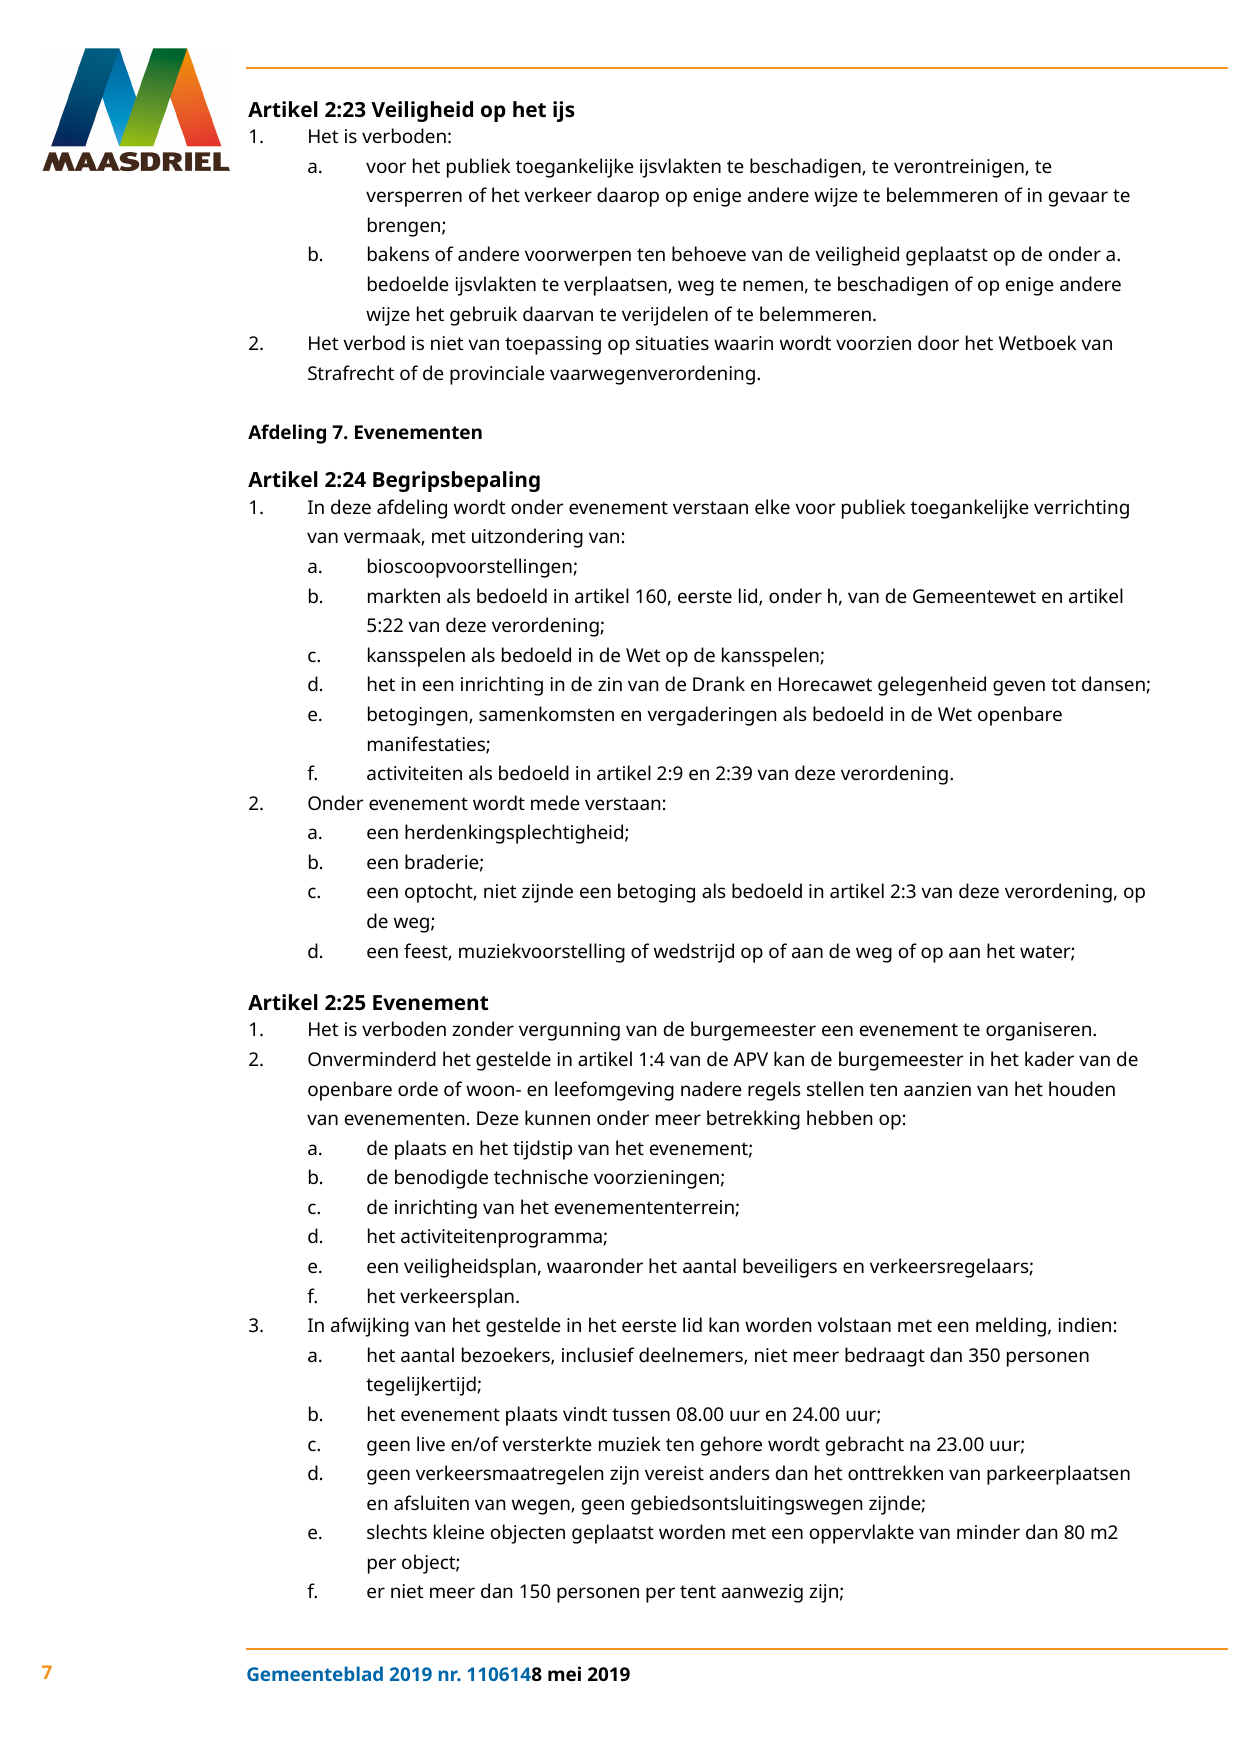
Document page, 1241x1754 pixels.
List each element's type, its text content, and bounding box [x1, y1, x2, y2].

list een veiligheidsplan, waaronder het aantal beveiligers en verkeersregelaars; [307, 1253, 1152, 1279]
list er niet meer dan 150 personen per tent aanwezig zijn; [307, 1579, 1152, 1604]
list het verkeersplan. [307, 1283, 1152, 1309]
list bioscoopvoorstellingen; [307, 553, 1152, 579]
list activiteiten als bedoeld in artikel 2:9 en 2:39 van deze verordening. [307, 760, 1152, 786]
list Onder evenement wordt mede verstaan: [248, 790, 1152, 816]
list geen live en/of versterkte muziek ten gehore wordt gebracht na 23.00 uur; [307, 1431, 1152, 1457]
text Artikel 2:25 Evenement [248, 988, 1152, 1017]
picture [41, 47, 231, 172]
list slechts kleine objecten geplaatst worden met een oppervlakte van minder dan 80 m2 per object; [307, 1519, 1152, 1575]
list bakens of andere voorwerpen ten behoeve van de veiligheid geplaatst op de onder a. bedoelde ijsvlakten te verplaatsen, weg te nemen, te beschadigen of op enige andere wijze het gebruik daarvan te verijdelen of te belemmeren. [307, 242, 1152, 326]
list het activiteitenprogramma; [307, 1224, 1152, 1249]
list de inrichting van het evenemententerrein; [307, 1194, 1152, 1220]
list betogingen, samenkomsten en vergaderingen als bedoeld in de Wet openbare manifestaties; [307, 701, 1152, 756]
text Artikel 2:24 Begripsbepaling [248, 466, 1152, 494]
list In afwijking van het gestelde in het eerste lid kan worden volstaan met een melding, indien: [248, 1312, 1152, 1338]
list markten als bedoeld in artikel 160, eerste lid, onder h, van de Gemeentewet en artikel 5:22 van deze verordening; [307, 583, 1152, 638]
text Artikel 2:23 Veiligheid op het ijs [248, 95, 1152, 123]
list kansspelen als bedoeld in de Wet op de kansspelen; [307, 642, 1152, 668]
list het in een inrichting in de zin van de Drank en Horecawet gelegenheid geven tot dansen; [307, 672, 1152, 697]
list de plaats en het tijdstip van het evenement; [307, 1135, 1152, 1161]
list het aantal bezoekers, inclusief deelnemers, niet meer bedraagt dan 350 personen tegelijkertijd; [307, 1342, 1152, 1397]
list Het verbod is niet van toepassing op situaties waarin wordt voorzien door het Wetboek van Strafrecht of de provinciale vaarwegenverordening. [248, 330, 1152, 386]
list een feest, muziekvoorstelling of wedstrijd op of aan de weg of op aan het water; [307, 938, 1152, 963]
list een braderie; [307, 849, 1152, 875]
list In deze afdeling wordt onder evenement verstaan elke voor publiek toegankelijke verrichting van vermaak, met uitzondering van: [248, 494, 1152, 549]
list het evenement plaats vindt tussen 08.00 uur en 24.00 uur; [307, 1401, 1152, 1427]
list een herdenkingsplechtigheid; [307, 819, 1152, 845]
list de benodigde technische voorzieningen; [307, 1164, 1152, 1190]
list Het is verboden: [248, 123, 1152, 149]
list Onverminderd het gestelde in artikel 1:4 van de APV kan de burgemeester in het kader van de openbare orde of woon- en leefomgeving nadere regels stellen ten aanzien van het houden van evenementen. Deze kunnen onder meer betrekking hebben op: [248, 1046, 1152, 1131]
list geen verkeersmaatregelen zijn vereist anders dan het onttrekken van parkeerplaatsen en afsluiten van wegen, geen gebiedsontsluitingswegen zijnde; [307, 1460, 1152, 1516]
list Het is verboden zonder vergunning van de burgemeester een evenement te organiseren. [248, 1017, 1152, 1042]
list een optocht, niet zijnde een betoging als bedoeld in artikel 2:3 van deze verordening, op de weg; [307, 879, 1152, 934]
list voor het publiek toegankelijke ijsvlakten te beschadigen, te verontreinigen, te versperren of het verkeer daarop op enige andere wijze te belemmeren of in gevaar te brengen; [307, 153, 1152, 238]
text Afdeling 7. Evenementen [248, 419, 1152, 445]
